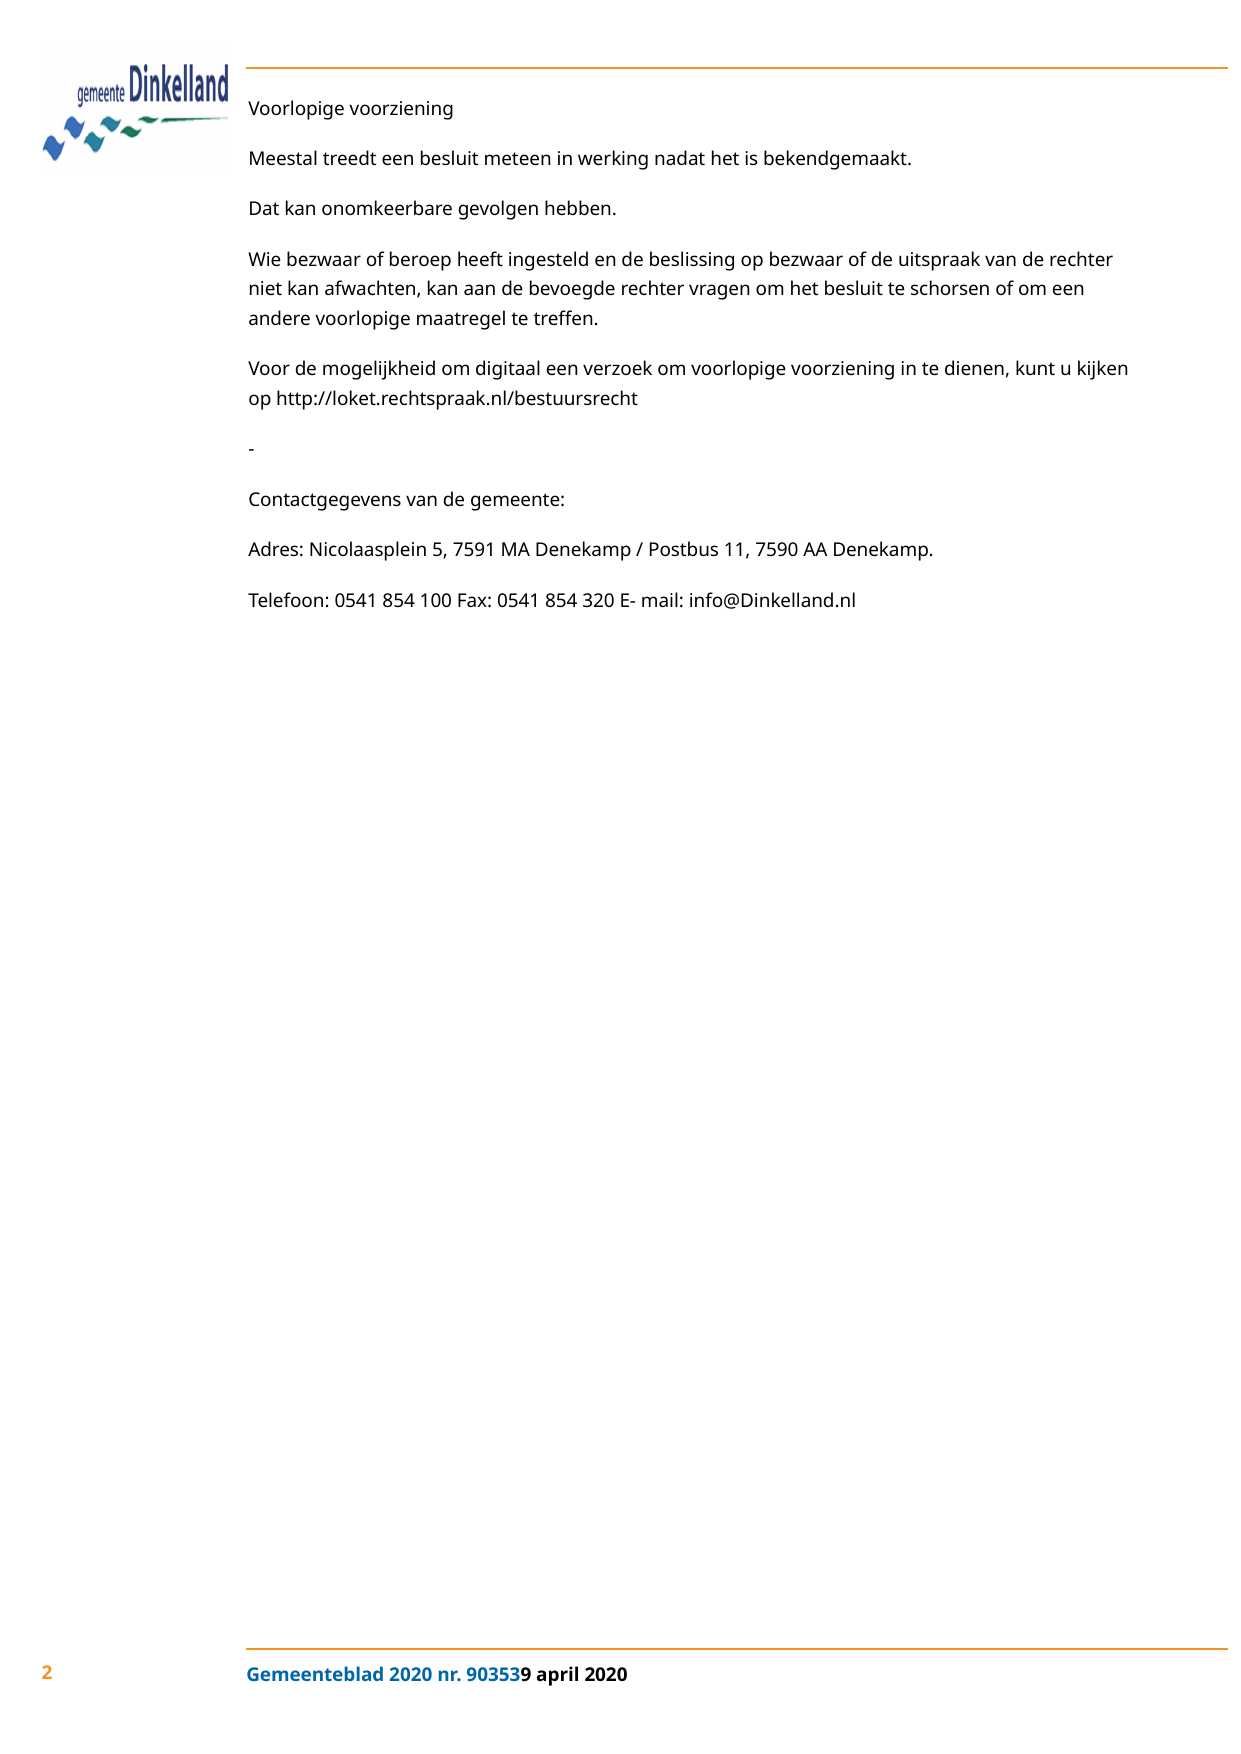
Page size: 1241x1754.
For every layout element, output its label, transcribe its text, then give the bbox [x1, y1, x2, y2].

text Meestal treedt een besluit meteen in werking nadat het is bekendgemaakt. [248, 145, 1152, 171]
text Telefoon: 0541 854 100 Fax: 0541 854 320 E- mail: info@Dinkelland.nl [248, 587, 1152, 613]
text Voorlopige voorziening [248, 95, 1152, 121]
text Adres: Nicolaasplein 5, 7591 MA Denekamp / Postbus 11, 7590 AA Denekamp. [248, 536, 1152, 562]
text Voor de mogelijkheid om digitaal een verzoek om voorlopige voorziening in te dienen, kunt u kijken op http://loket.rechtspraak.nl/bestuursrecht [248, 356, 1152, 411]
text Dat kan onomkeerbare gevolgen hebben. [248, 196, 1152, 221]
text - [248, 436, 1152, 461]
text Wie bezwaar of beroep heeft ingesteld en de beslissing op bezwaar of de uitspraak van de rechter niet kan afwachten, kan aan de bevoegde rechter vragen om het besluit te schorsen of om een andere voorlopige maatregel te treffen. [248, 246, 1152, 331]
text Contactgegevens van de gemeente: [248, 486, 1152, 512]
picture [41, 47, 231, 172]
